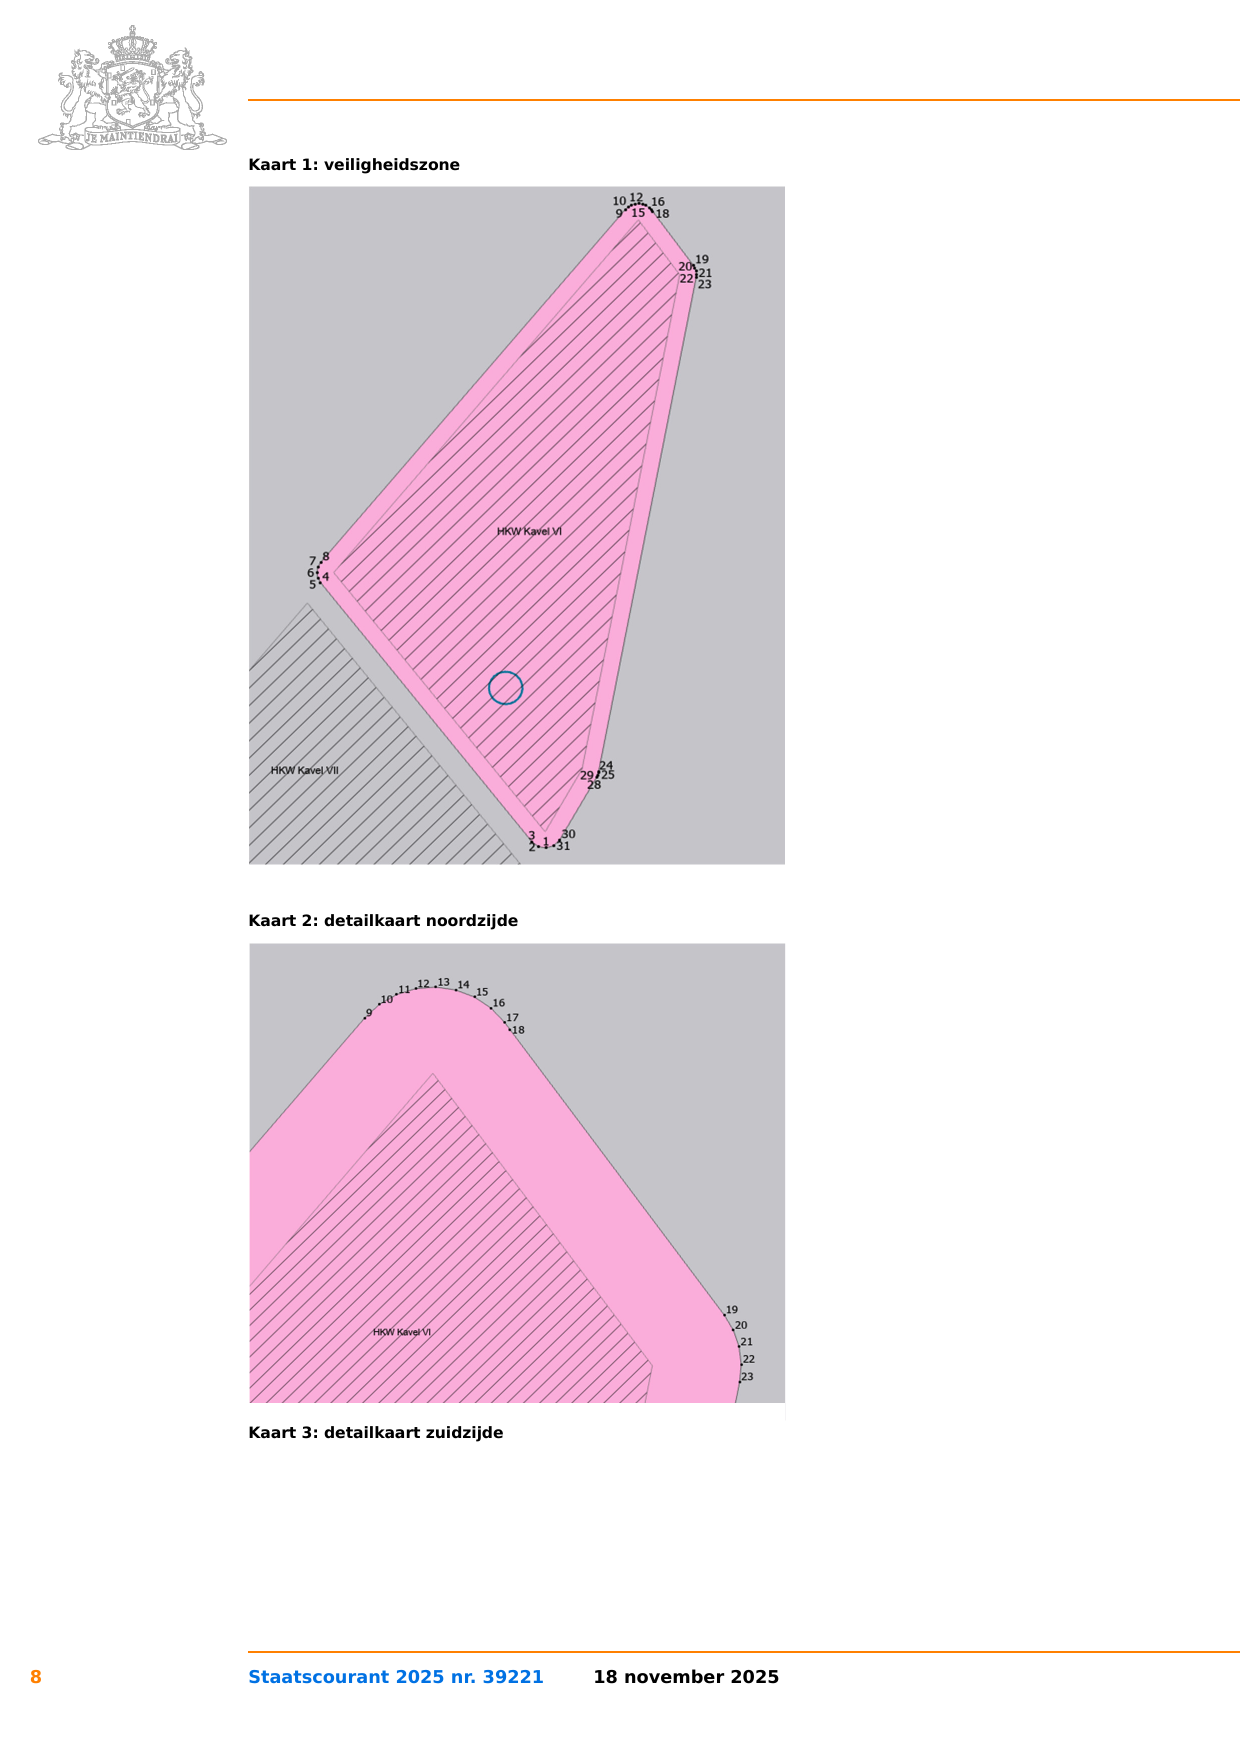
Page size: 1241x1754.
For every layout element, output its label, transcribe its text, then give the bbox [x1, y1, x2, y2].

picture [248, 942, 786, 1421]
picture [38, 25, 227, 150]
text Kaart 3: detailkaart zuidzijde [248, 1424, 785, 1443]
text Kaart 1: veiligheidszone [248, 156, 785, 174]
picture [248, 185, 786, 865]
text Kaart 2: detailkaart noordzijde [248, 912, 785, 931]
